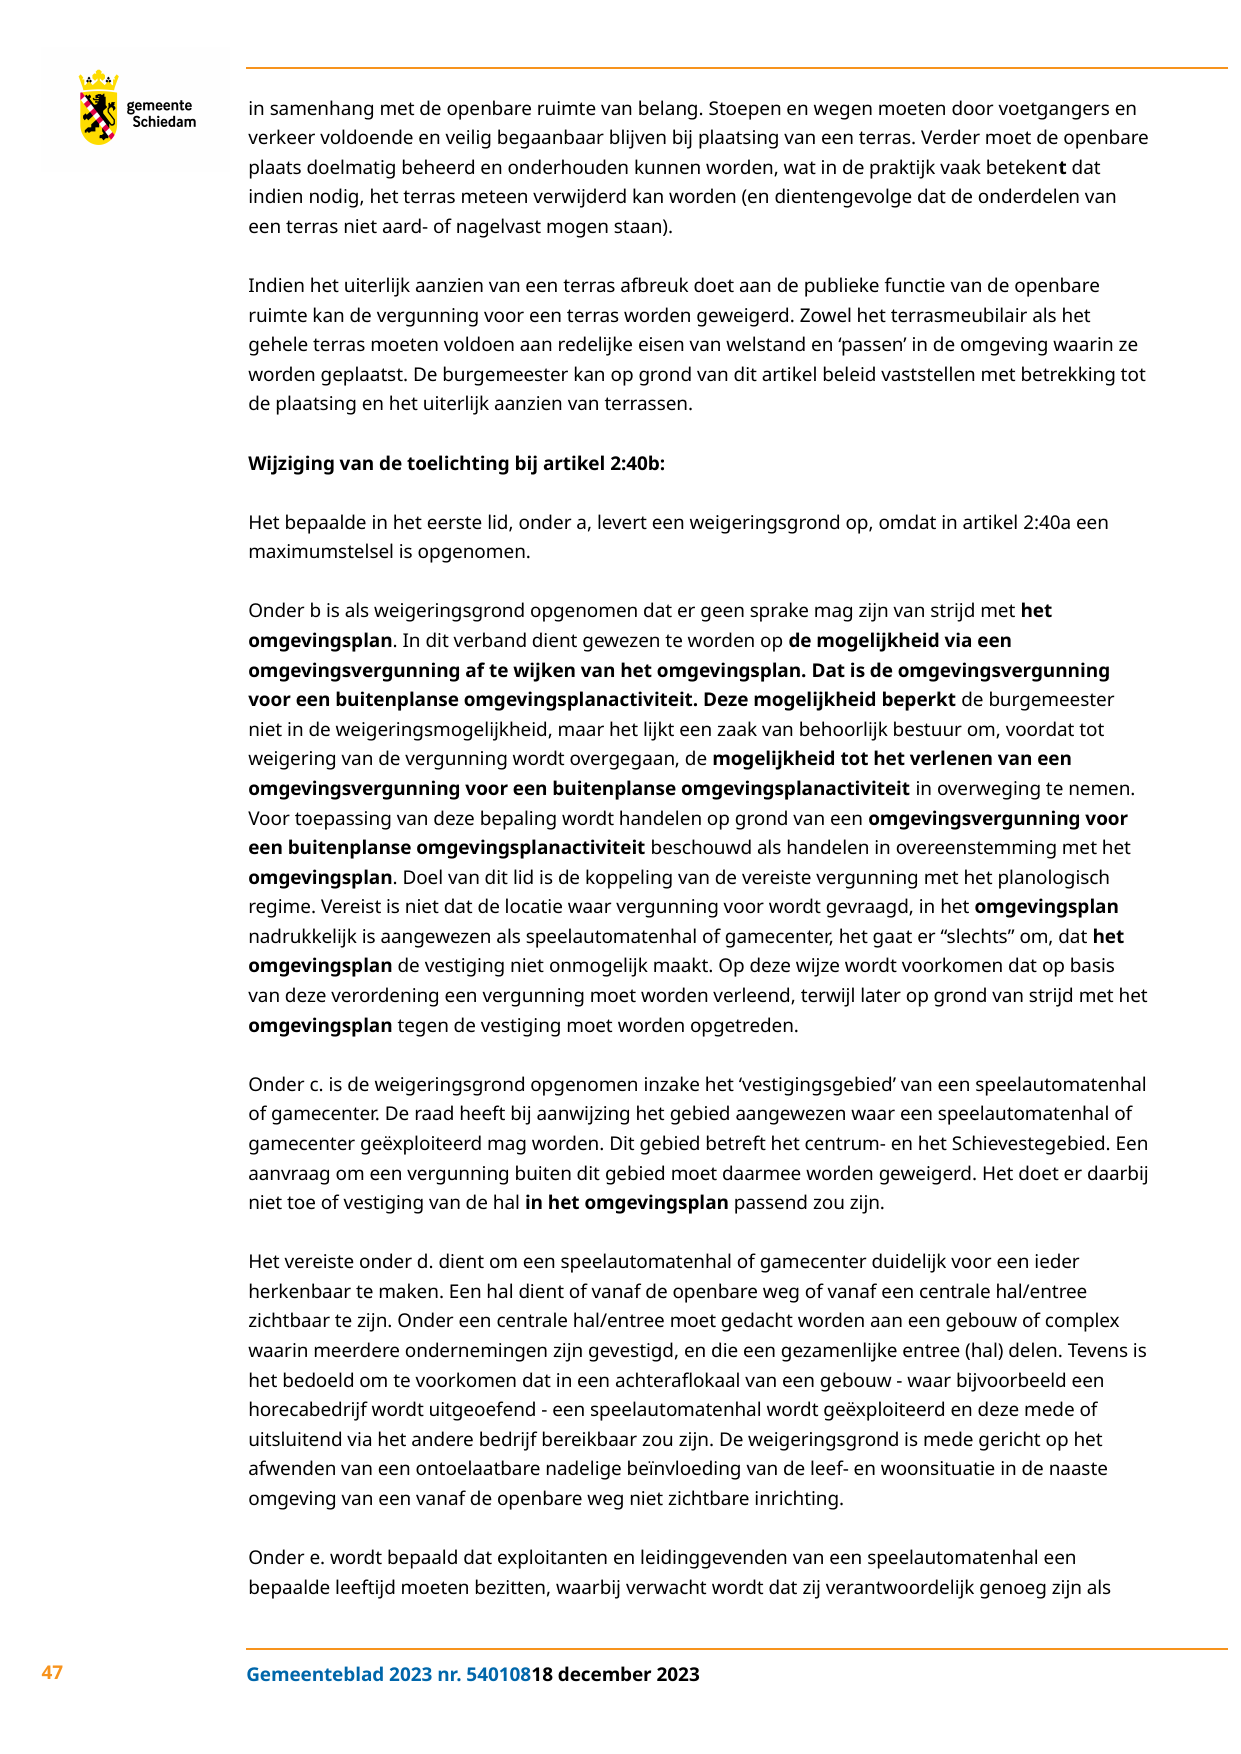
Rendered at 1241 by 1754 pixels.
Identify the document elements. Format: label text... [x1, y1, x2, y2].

text in samenhang met de openbare ruimte van belang. Stoepen en wegen moeten door voetgangers en verkeer voldoende en veilig begaanbaar blijven bij plaatsing van een terras. Verder moet de openbare plaats doelmatig beheerd en onderhouden kunnen worden, wat in de praktijk vaak betekent dat indien nodig, het terras meteen verwijderd kan worden (en dientengevolge dat de onderdelen van een terras niet aard- of nagelvast mogen staan). [248, 95, 1152, 239]
text Onder e. wordt bepaald dat exploitanten en leidinggevenden van een speelautomatenhal een bepaalde leeftijd moeten bezitten, waarbij verwacht wordt dat zij verantwoordelijk genoeg zijn als [248, 1544, 1152, 1600]
text Indien het uiterlijk aanzien van een terras afbreuk doet aan de publieke functie van de openbare ruimte kan de vergunning voor een terras worden geweigerd. Zowel het terrasmeubilair als het gehele terras moeten voldoen aan redelijke eisen van welstand en ‘passen’ in de omgeving waarin ze worden geplaatst. De burgemeester kan op grond van dit artikel beleid vaststellen met betrekking tot de plaatsing en het uiterlijk aanzien van terrassen. [248, 272, 1152, 416]
text Het bepaalde in het eerste lid, onder a, levert een weigeringsgrond op, omdat in artikel 2:40a een maximumstelsel is opgenomen. [248, 509, 1152, 564]
text Onder b is als weigeringsgrond opgenomen dat er geen sprake mag zijn van strijd met het omgevingsplan. In dit verband dient gewezen te worden op de mogelijkheid via een omgevingsvergunning af te wijken van het omgevingsplan. Dat is de omgevingsvergunning voor een buitenplanse omgevingsplanactiviteit. Deze mogelijkheid beperkt de burgemeester niet in de weigeringsmogelijkheid, maar het lijkt een zaak van behoorlijk bestuur om, voordat tot weigering van de vergunning wordt overgegaan, de mogelijkheid tot het verlenen van een omgevingsvergunning voor een buitenplanse omgevingsplanactiviteit in overweging te nemen. Voor toepassing van deze bepaling wordt handelen op grond van een omgevingsvergunning voor een buitenplanse omgevingsplanactiviteit beschouwd als handelen in overeenstemming met het omgevingsplan. Doel van dit lid is de koppeling van de vereiste vergunning met het planologisch regime. Vereist is niet dat de locatie waar vergunning voor wordt gevraagd, in het omgevingsplan nadrukkelijk is aangewezen als speelautomatenhal of gamecenter, het gaat er “slechts” om, dat het omgevingsplan de vestiging niet onmogelijk maakt. Op deze wijze wordt voorkomen dat op basis van deze verordening een vergunning moet worden verleend, terwijl later op grond van strijd met het omgevingsplan tegen de vestiging moet worden opgetreden. [248, 598, 1152, 1038]
picture [41, 47, 231, 172]
text Onder c. is de weigeringsgrond opgenomen inzake het ‘vestigingsgebied’ van een speelautomatenhal of gamecenter. De raad heeft bij aanwijzing het gebied aangewezen waar een speelautomatenhal of gamecenter geëxploiteerd mag worden. Dit gebied betreft het centrum- en het Schievestegebied. Een aanvraag om een vergunning buiten dit gebied moet daarmee worden geweigerd. Het doet er daarbij niet toe of vestiging van de hal in het omgevingsplan passend zou zijn. [248, 1071, 1152, 1215]
text Het vereiste onder d. dient om een speelautomatenhal of gamecenter duidelijk voor een ieder herkenbaar te maken. Een hal dient of vanaf de openbare weg of vanaf een centrale hal/entree zichtbaar te zijn. Onder een centrale hal/entree moet gedacht worden aan een gebouw of complex waarin meerdere ondernemingen zijn gevestigd, en die een gezamenlijke entree (hal) delen. Tevens is het bedoeld om te voorkomen dat in een achteraflokaal van een gebouw - waar bijvoorbeeld een horecabedrijf wordt uitgeoefend - een speelautomatenhal wordt geëxploiteerd en deze mede of uitsluitend via het andere bedrijf bereikbaar zou zijn. De weigeringsgrond is mede gericht op het afwenden van een ontoelaatbare nadelige beïnvloeding van de leef- en woonsituatie in de naaste omgeving van een vanaf de openbare weg niet zichtbare inrichting. [248, 1248, 1152, 1511]
text Wijziging van de toelichting bij artikel 2:40b: [248, 450, 1152, 476]
